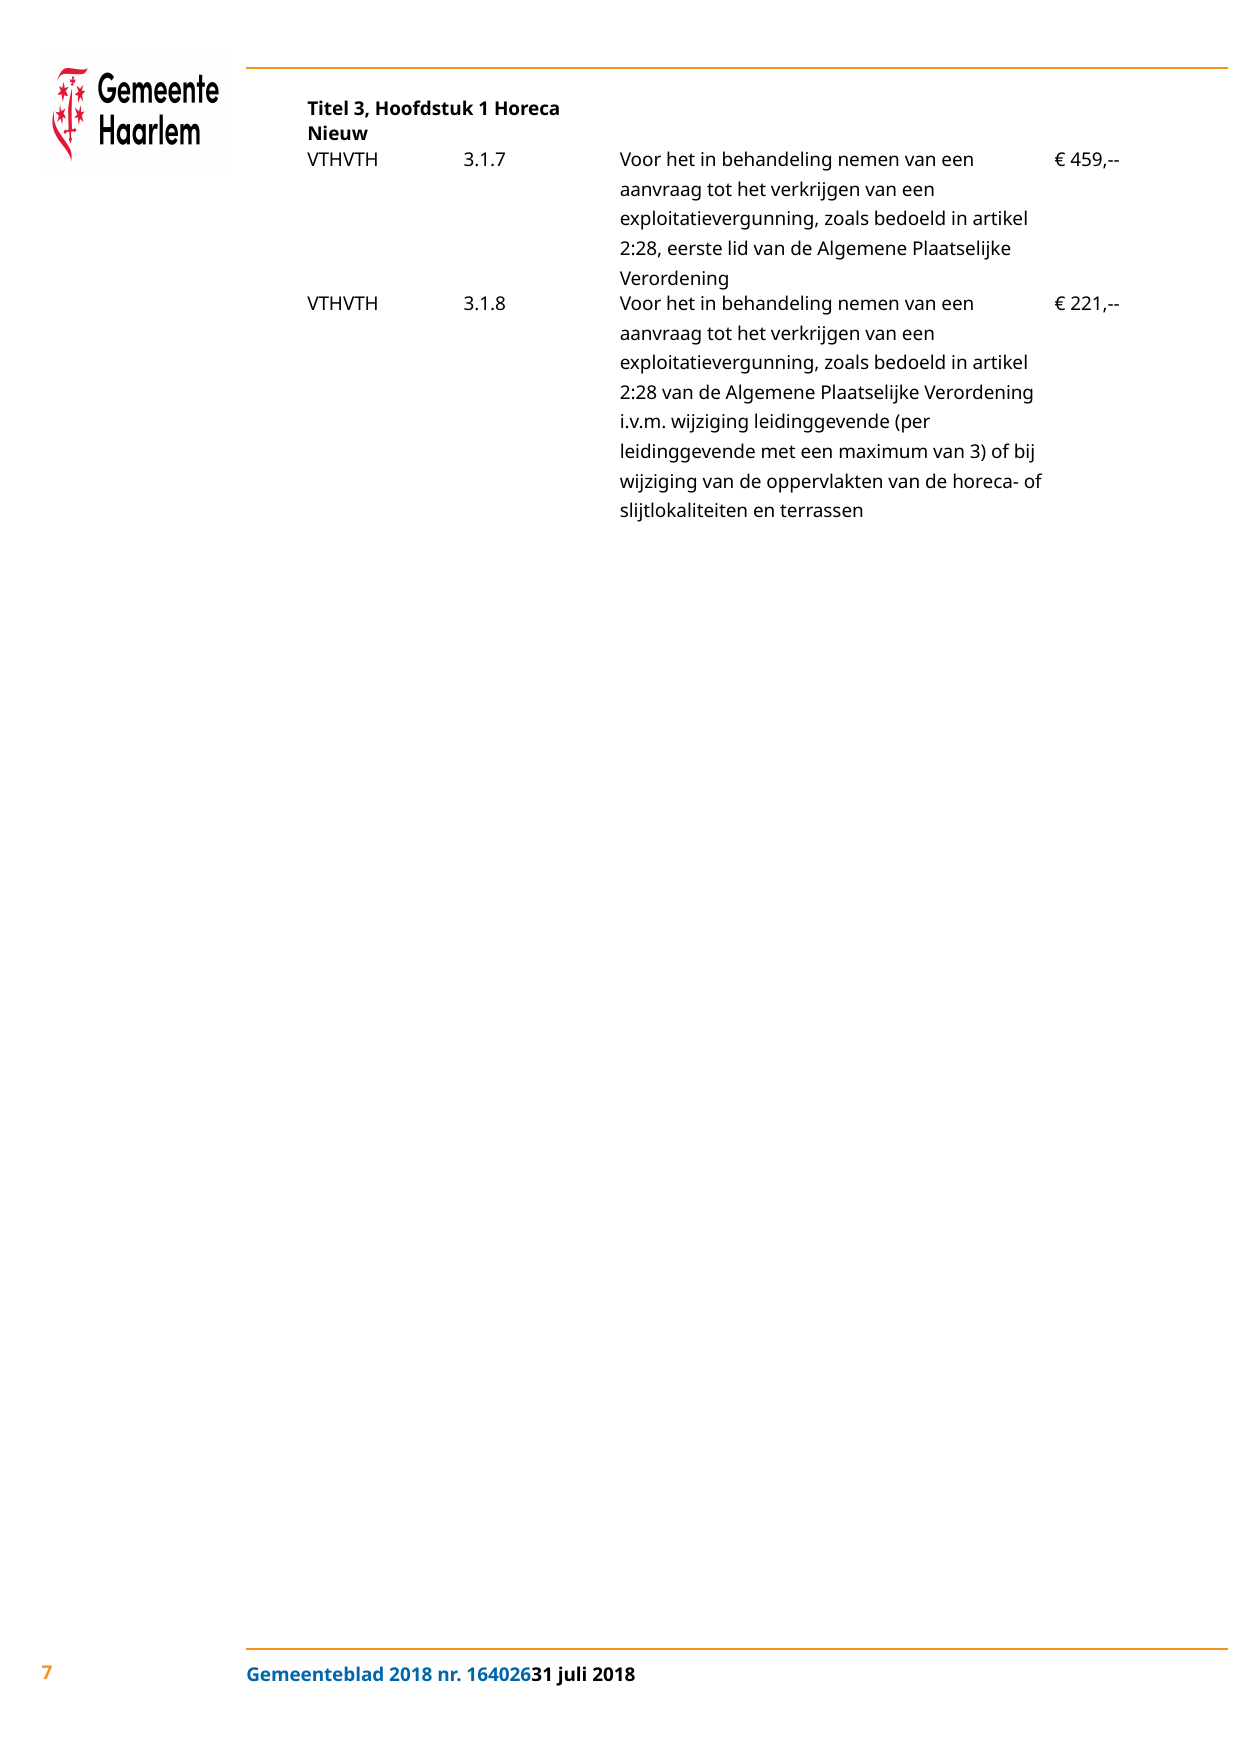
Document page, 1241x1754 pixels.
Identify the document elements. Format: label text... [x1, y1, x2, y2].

table_cell 3.1.8 [463, 290, 619, 523]
table_cell VTHVTH [307, 290, 463, 523]
picture [41, 47, 231, 172]
table_header Titel 3, Hoofdstuk 1 Horeca [307, 95, 1211, 121]
table_cell Voor het in behandeling nemen van een aanvraag tot het verkrijgen van een exploitatievergunning, zoals bedoeld in artikel 2:28 van de Algemene Plaatselijke Verordening i.v.m. wijziging leidinggevende (per leidinggevende met een maximum van 3) of bij wijziging van de oppervlakten van de horeca- of slijtlokaliteiten en terrassen [620, 290, 1054, 523]
table_cell Voor het in behandeling nemen van een aanvraag tot het verkrijgen van een exploitatievergunning, zoals bedoeld in artikel 2:28, eerste lid van de Algemene Plaatselijke Verordening [620, 146, 1054, 290]
table_cell VTHVTH [307, 146, 463, 290]
table_cell Nieuw [307, 121, 1211, 146]
table_cell € 221,-- [1054, 290, 1211, 523]
table_cell 3.1.7 [463, 146, 619, 290]
table_cell € 459,-- [1054, 146, 1211, 290]
